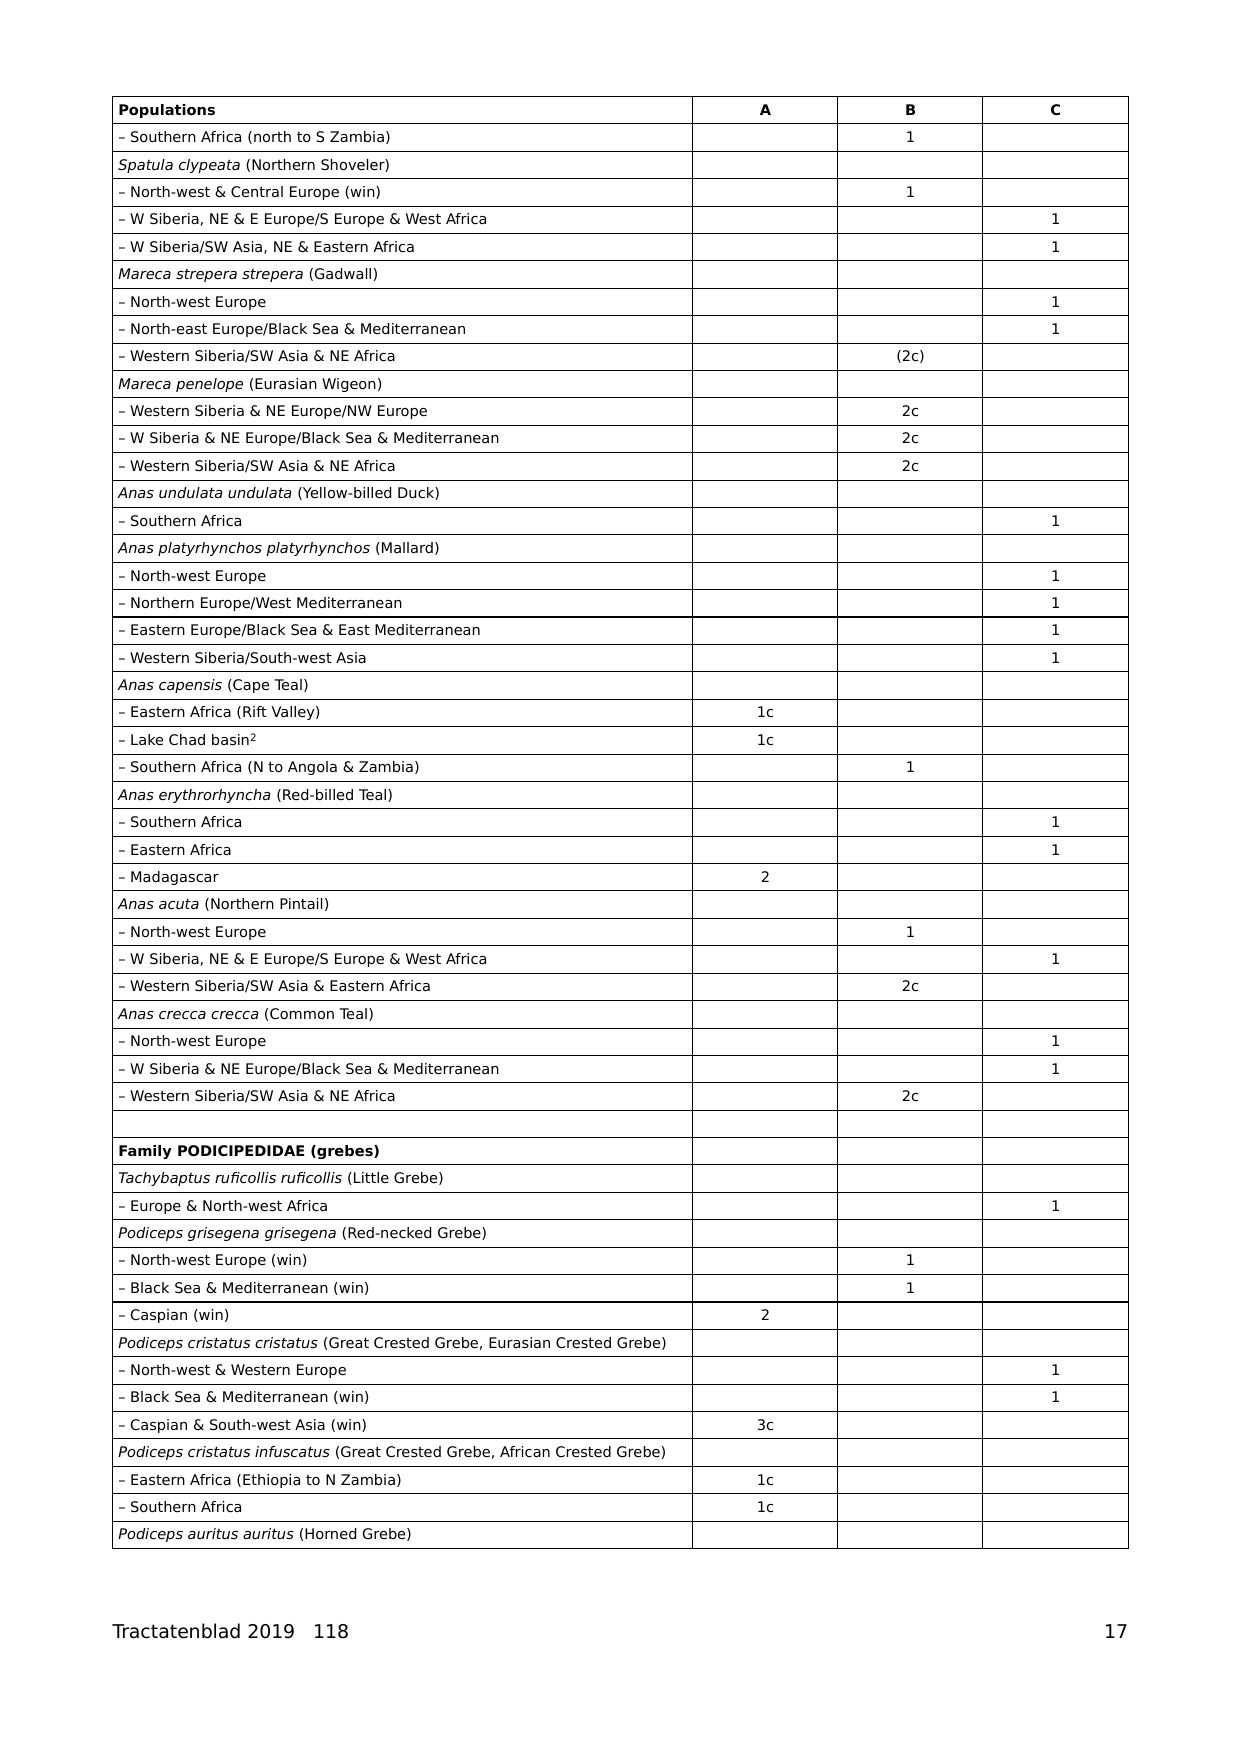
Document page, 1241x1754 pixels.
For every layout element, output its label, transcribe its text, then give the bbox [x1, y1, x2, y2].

table_cell – Caspian (win) [113, 1303, 692, 1329]
table_cell [983, 1330, 1128, 1356]
table_cell [983, 891, 1128, 918]
table_cell [693, 590, 837, 616]
table_cell [838, 1330, 982, 1356]
table_cell Podiceps cristatus infuscatus (Great Crested Grebe, African Crested Grebe) [113, 1439, 692, 1466]
table_cell [838, 1056, 982, 1082]
table_cell [693, 618, 837, 644]
table_cell [693, 481, 837, 507]
table_cell – North-west Europe (win) [113, 1248, 692, 1274]
table_cell [693, 1220, 837, 1247]
table_cell [838, 782, 982, 808]
table_header Populations [113, 97, 692, 123]
table_cell [983, 1494, 1128, 1521]
table_cell [693, 289, 837, 315]
table_cell [983, 481, 1128, 507]
table_cell – Western Siberia/SW Asia & NE Africa [113, 344, 692, 370]
table_cell [693, 453, 837, 479]
table_cell [693, 782, 837, 808]
table_cell [838, 809, 982, 836]
table_cell [693, 1439, 837, 1466]
table_cell [693, 371, 837, 397]
table_cell [693, 179, 837, 206]
table_cell [838, 946, 982, 973]
table_cell [983, 1412, 1128, 1438]
table_cell – W Siberia, NE & E Europe/S Europe & West Africa [113, 946, 692, 973]
table_cell [693, 809, 837, 836]
table_cell 1c [693, 700, 837, 726]
table_cell – Caspian & South-west Asia (win) [113, 1412, 692, 1438]
table_cell Mareca penelope (Eurasian Wigeon) [113, 371, 692, 397]
table_cell [983, 1303, 1128, 1329]
table_cell 1 [838, 919, 982, 945]
table_cell [113, 1111, 692, 1137]
table_cell [838, 1303, 982, 1329]
table_cell [693, 1193, 837, 1219]
table_cell 1 [983, 618, 1128, 644]
table_cell – W Siberia/SW Asia, NE & Eastern Africa [113, 234, 692, 260]
table_cell Anas undulata undulata (Yellow-billed Duck) [113, 481, 692, 507]
table_cell [838, 508, 982, 534]
table_cell 1 [983, 289, 1128, 315]
table_cell [693, 1330, 837, 1356]
table_cell [838, 700, 982, 726]
table_cell [983, 1111, 1128, 1137]
table_cell [838, 535, 982, 562]
table_cell [983, 700, 1128, 726]
table_cell [693, 1165, 837, 1192]
table_cell [983, 974, 1128, 1000]
table_cell [983, 1001, 1128, 1027]
table_cell 1 [838, 1248, 982, 1274]
table_cell – North-west & Central Europe (win) [113, 179, 692, 206]
table_cell [838, 1138, 982, 1164]
table_cell [838, 1001, 982, 1027]
table_cell 1c [693, 727, 837, 753]
table_cell [983, 261, 1128, 288]
table_cell [983, 371, 1128, 397]
table_header C [983, 97, 1128, 123]
table_cell [983, 398, 1128, 425]
table_cell [838, 618, 982, 644]
table_cell [983, 755, 1128, 781]
table_cell [693, 1001, 837, 1027]
table_cell – W Siberia & NE Europe/Black Sea & Mediterranean [113, 1056, 692, 1082]
table_cell [838, 207, 982, 233]
table_cell – Southern Africa (north to S Zambia) [113, 124, 692, 151]
table_cell [983, 124, 1128, 151]
table_cell 1 [983, 563, 1128, 589]
table_cell [983, 1083, 1128, 1109]
table_cell 1 [983, 1385, 1128, 1411]
table_cell [983, 1165, 1128, 1192]
table_cell – Western Siberia/SW Asia & NE Africa [113, 453, 692, 479]
table_cell Anas crecca crecca (Common Teal) [113, 1001, 692, 1027]
table_cell [693, 645, 837, 671]
table_cell [838, 1165, 982, 1192]
table_cell Podiceps auritus auritus (Horned Grebe) [113, 1522, 692, 1548]
table_cell [983, 864, 1128, 890]
table_cell Podiceps cristatus cristatus (Great Crested Grebe, Eurasian Crested Grebe) [113, 1330, 692, 1356]
table_cell 3c [693, 1412, 837, 1438]
table_cell – Southern Africa [113, 809, 692, 836]
table_cell Anas capensis (Cape Teal) [113, 672, 692, 699]
table_cell – Southern Africa [113, 508, 692, 534]
table_cell Podiceps grisegena grisegena (Red-necked Grebe) [113, 1220, 692, 1247]
table_cell – W Siberia & NE Europe/Black Sea & Mediterranean [113, 426, 692, 452]
table_cell – Europe & North-west Africa [113, 1193, 692, 1219]
table_cell 2c [838, 974, 982, 1000]
table_cell [983, 672, 1128, 699]
table_cell [983, 919, 1128, 945]
table_cell 1 [983, 645, 1128, 671]
table_cell [838, 261, 982, 288]
table_cell [838, 727, 982, 753]
table_cell – Eastern Africa (Rift Valley) [113, 700, 692, 726]
table_cell [838, 1494, 982, 1521]
table_cell 2c [838, 1083, 982, 1109]
table_cell [693, 535, 837, 562]
table_cell – North-west Europe [113, 289, 692, 315]
table_cell [983, 1522, 1128, 1548]
table_cell [693, 1248, 837, 1274]
table_cell [693, 398, 837, 425]
table_cell [838, 645, 982, 671]
table_cell 1c [693, 1494, 837, 1521]
table_cell – Madagascar [113, 864, 692, 890]
table_cell – Lake Chad basin2 [113, 727, 692, 753]
table_cell 1 [983, 234, 1128, 260]
table_cell – Northern Europe/West Mediterranean [113, 590, 692, 616]
table_cell 1 [838, 124, 982, 151]
table_cell [838, 1193, 982, 1219]
table_cell – Southern Africa [113, 1494, 692, 1521]
table_cell [693, 672, 837, 699]
table_cell – Black Sea & Mediterranean (win) [113, 1275, 692, 1301]
table_cell Anas acuta (Northern Pintail) [113, 891, 692, 918]
table_cell 1c [693, 1467, 837, 1493]
table_cell [693, 837, 837, 863]
table_cell [838, 563, 982, 589]
table_cell [983, 453, 1128, 479]
table_cell [838, 672, 982, 699]
table_cell Family PODICIPEDIDAE (grebes) [113, 1138, 692, 1164]
table_cell 1 [983, 1357, 1128, 1383]
table_cell [983, 1220, 1128, 1247]
table_cell 1 [983, 207, 1128, 233]
table_cell – North-west & Western Europe [113, 1357, 692, 1383]
table_cell Anas platyrhynchos platyrhynchos (Mallard) [113, 535, 692, 562]
table_cell – Eastern Africa [113, 837, 692, 863]
table_cell [838, 152, 982, 178]
table_cell – North-east Europe/Black Sea & Mediterranean [113, 316, 692, 342]
table_cell [983, 782, 1128, 808]
table_cell [983, 727, 1128, 753]
table_cell [693, 1385, 837, 1411]
table_cell 1 [983, 508, 1128, 534]
table_cell 1 [983, 809, 1128, 836]
table_cell [838, 590, 982, 616]
table_cell [983, 152, 1128, 178]
table_cell [693, 891, 837, 918]
table_cell – Southern Africa (N to Angola & Zambia) [113, 755, 692, 781]
table_cell – North-west Europe [113, 563, 692, 589]
table_cell [693, 508, 837, 534]
table_cell [983, 1467, 1128, 1493]
table_cell [838, 1439, 982, 1466]
table_cell [838, 837, 982, 863]
table_cell 2 [693, 1303, 837, 1329]
table_cell 1 [838, 755, 982, 781]
table_cell [693, 1275, 837, 1301]
table_cell [983, 1439, 1128, 1466]
table_cell – Eastern Europe/Black Sea & East Mediterranean [113, 618, 692, 644]
table_cell [838, 1522, 982, 1548]
table_cell – Western Siberia/South-west Asia [113, 645, 692, 671]
table_cell [983, 1138, 1128, 1164]
table_cell [838, 289, 982, 315]
table_cell [693, 124, 837, 151]
table_cell 2 [693, 864, 837, 890]
table_cell [693, 344, 837, 370]
table_header A [693, 97, 837, 123]
table_cell [838, 1467, 982, 1493]
table_cell [693, 1138, 837, 1164]
table_cell [838, 1385, 982, 1411]
table_cell [693, 234, 837, 260]
table_cell [838, 891, 982, 918]
table_cell 1 [983, 590, 1128, 616]
table_cell – Black Sea & Mediterranean (win) [113, 1385, 692, 1411]
table_cell [838, 1220, 982, 1247]
table_cell 1 [983, 316, 1128, 342]
table_cell Mareca strepera strepera (Gadwall) [113, 261, 692, 288]
table_cell – W Siberia, NE & E Europe/S Europe & West Africa [113, 207, 692, 233]
table_cell 2c [838, 398, 982, 425]
table_cell [693, 1083, 837, 1109]
table_header B [838, 97, 982, 123]
table_cell [838, 864, 982, 890]
table_cell [983, 344, 1128, 370]
table_cell [693, 919, 837, 945]
table_cell [693, 1056, 837, 1082]
table_cell 1 [983, 1056, 1128, 1082]
table_cell [693, 316, 837, 342]
table_cell [838, 316, 982, 342]
table_cell [693, 207, 837, 233]
table_cell [983, 426, 1128, 452]
table_cell [983, 535, 1128, 562]
table_cell [693, 974, 837, 1000]
table_cell – North-west Europe [113, 1029, 692, 1055]
table_cell 1 [983, 1029, 1128, 1055]
table_cell [983, 179, 1128, 206]
table_cell 1 [838, 1275, 982, 1301]
table_cell [838, 1412, 982, 1438]
table_cell [693, 946, 837, 973]
table_cell – Western Siberia/SW Asia & NE Africa [113, 1083, 692, 1109]
table_cell 1 [983, 1193, 1128, 1219]
table_cell – Eastern Africa (Ethiopia to N Zambia) [113, 1467, 692, 1493]
table_cell [693, 152, 837, 178]
table_cell [693, 563, 837, 589]
table_cell [693, 261, 837, 288]
table_cell 1 [983, 946, 1128, 973]
table_cell [693, 1111, 837, 1137]
table_cell Anas erythrorhyncha (Red-billed Teal) [113, 782, 692, 808]
table_cell – Western Siberia & NE Europe/NW Europe [113, 398, 692, 425]
table_cell Spatula clypeata (Northern Shoveler) [113, 152, 692, 178]
table_cell [693, 755, 837, 781]
table_cell [693, 1522, 837, 1548]
table_cell Tachybaptus ruficollis ruficollis (Little Grebe) [113, 1165, 692, 1192]
table_cell [838, 1029, 982, 1055]
table_cell 1 [838, 179, 982, 206]
table_cell [838, 1357, 982, 1383]
table_cell [693, 1357, 837, 1383]
table_cell (2c) [838, 344, 982, 370]
table_cell 2c [838, 453, 982, 479]
table_cell [838, 234, 982, 260]
table_cell – North-west Europe [113, 919, 692, 945]
table_cell [838, 1111, 982, 1137]
table_cell [693, 1029, 837, 1055]
table_cell [983, 1248, 1128, 1274]
table_cell – Western Siberia/SW Asia & Eastern Africa [113, 974, 692, 1000]
table_cell 2c [838, 426, 982, 452]
table_cell [838, 371, 982, 397]
table_cell 1 [983, 837, 1128, 863]
table_cell [983, 1275, 1128, 1301]
table_cell [838, 481, 982, 507]
table_cell [693, 426, 837, 452]
